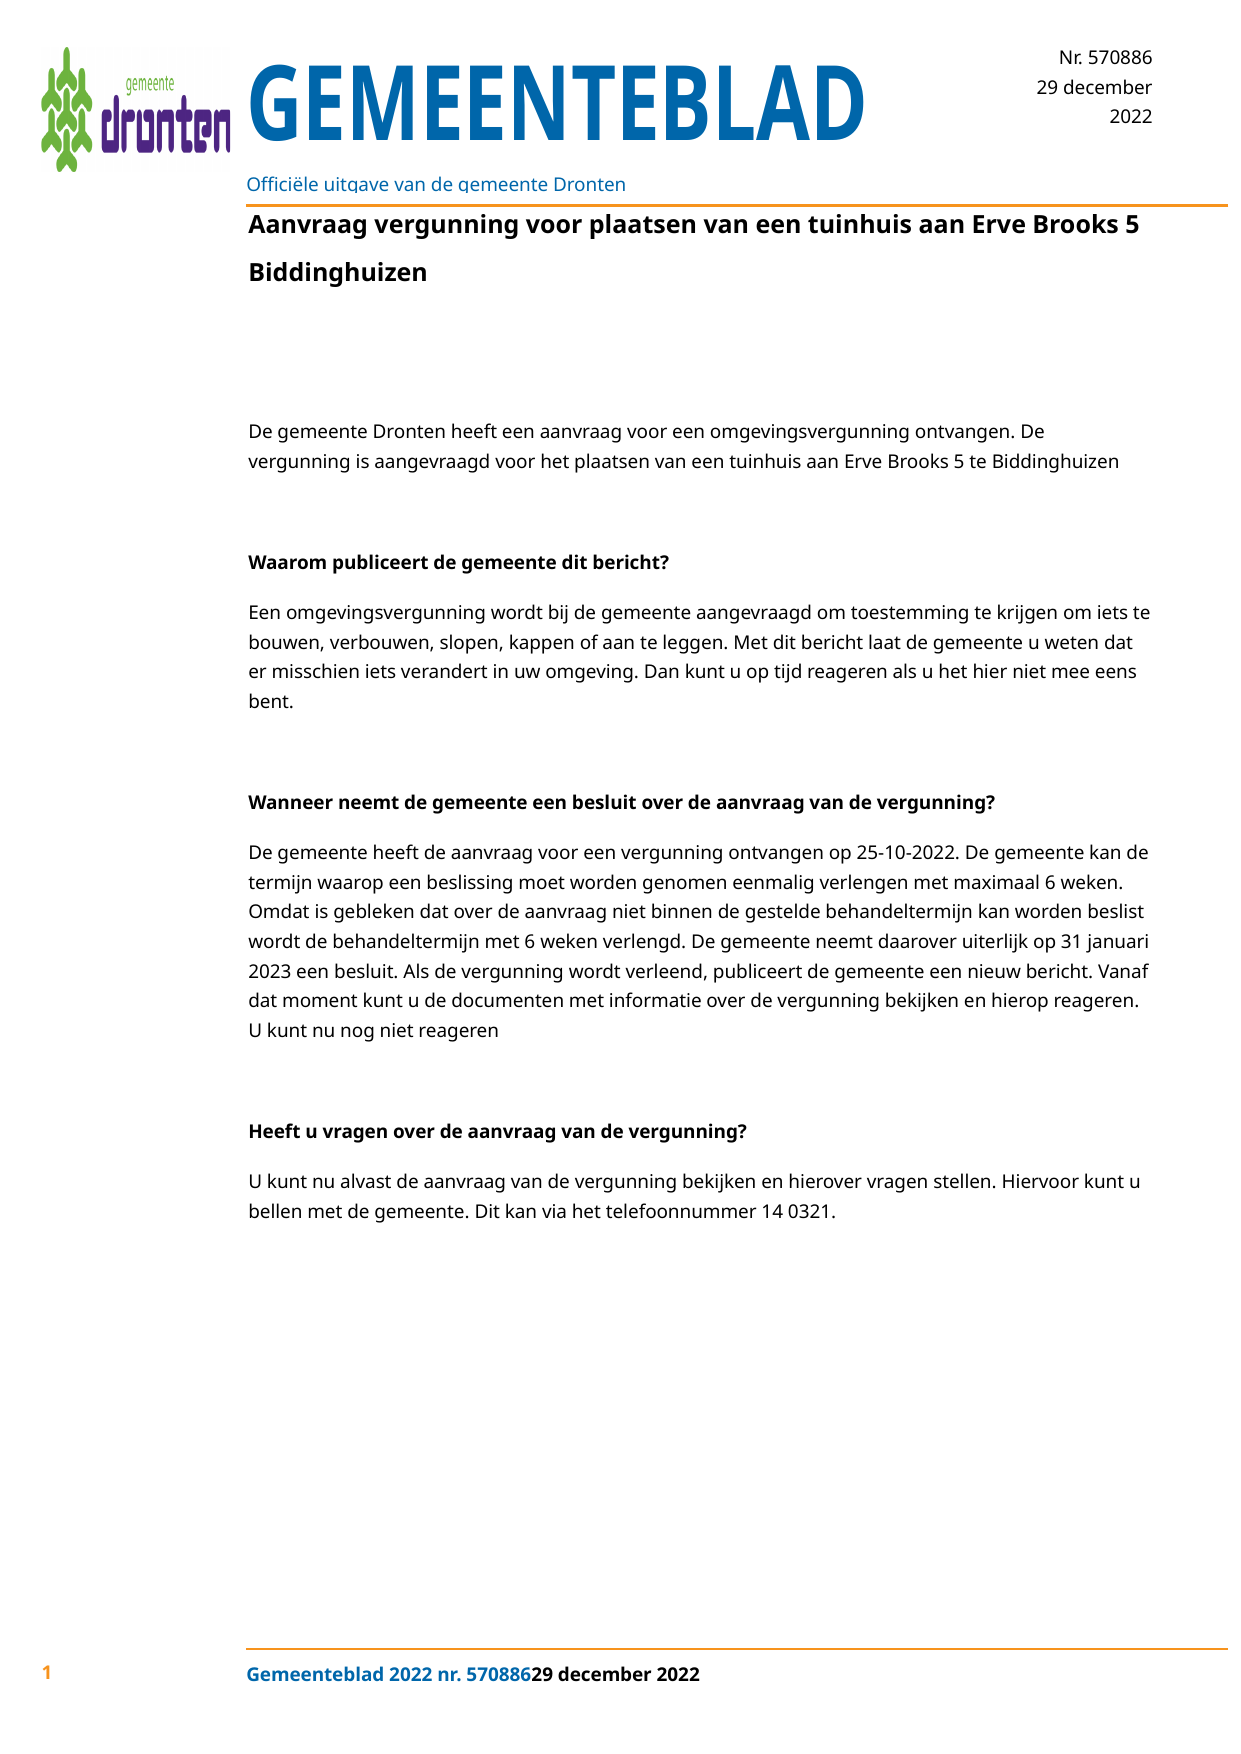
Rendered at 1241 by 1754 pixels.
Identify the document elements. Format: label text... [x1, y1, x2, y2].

text De gemeente Dronten heeft een aanvraag voor een omgevingsvergunning ontvangen. De vergunning is aangevraagd voor het plaatsen van een tuinhuis aan Erve Brooks 5 te Biddinghuizen [248, 419, 1152, 474]
text Wanneer neemt de gemeente een besluit over de aanvraag van de vergunning? [248, 789, 1152, 815]
picture [41, 47, 231, 172]
text Aanvraag vergunning voor plaatsen van een tuinhuis aan Erve Brooks 5 Biddinghuizen [248, 207, 1152, 288]
text De gemeente heeft de aanvraag voor een vergunning ontvangen op 25-10-2022. De gemeente kan de termijn waarop een beslissing moet worden genomen eenmalig verlengen met maximaal 6 weken. Omdat is gebleken dat over de aanvraag niet binnen de gestelde behandeltermijn kan worden beslist wordt de behandeltermijn met 6 weken verlengd. De gemeente neemt daarover uiterlijk op 31 januari 2023 een besluit. Als de vergunning wordt verleend, publiceert de gemeente een nieuw bericht. Vanaf dat moment kunt u de documenten met informatie over de vergunning bekijken en hierop reageren. U kunt nu nog niet reageren [248, 839, 1152, 1043]
text Heeft u vragen over de aanvraag van de vergunning? [248, 1118, 1152, 1144]
text Een omgevingsvergunning wordt bij de gemeente aangevraagd om toestemming te krijgen om iets te bouwen, verbouwen, slopen, kappen of aan te leggen. Met dit bericht laat de gemeente u weten dat er misschien iets verandert in uw omgeving. Dan kunt u op tijd reageren als u het hier niet mee eens bent. [248, 599, 1152, 714]
text Waarom publiceert de gemeente dit bericht? [248, 549, 1152, 575]
text U kunt nu alvast de aanvraag van de vergunning bekijken en hierover vragen stellen. Hiervoor kunt u bellen met de gemeente. Dit kan via het telefoonnummer 14 0321. [248, 1168, 1152, 1224]
